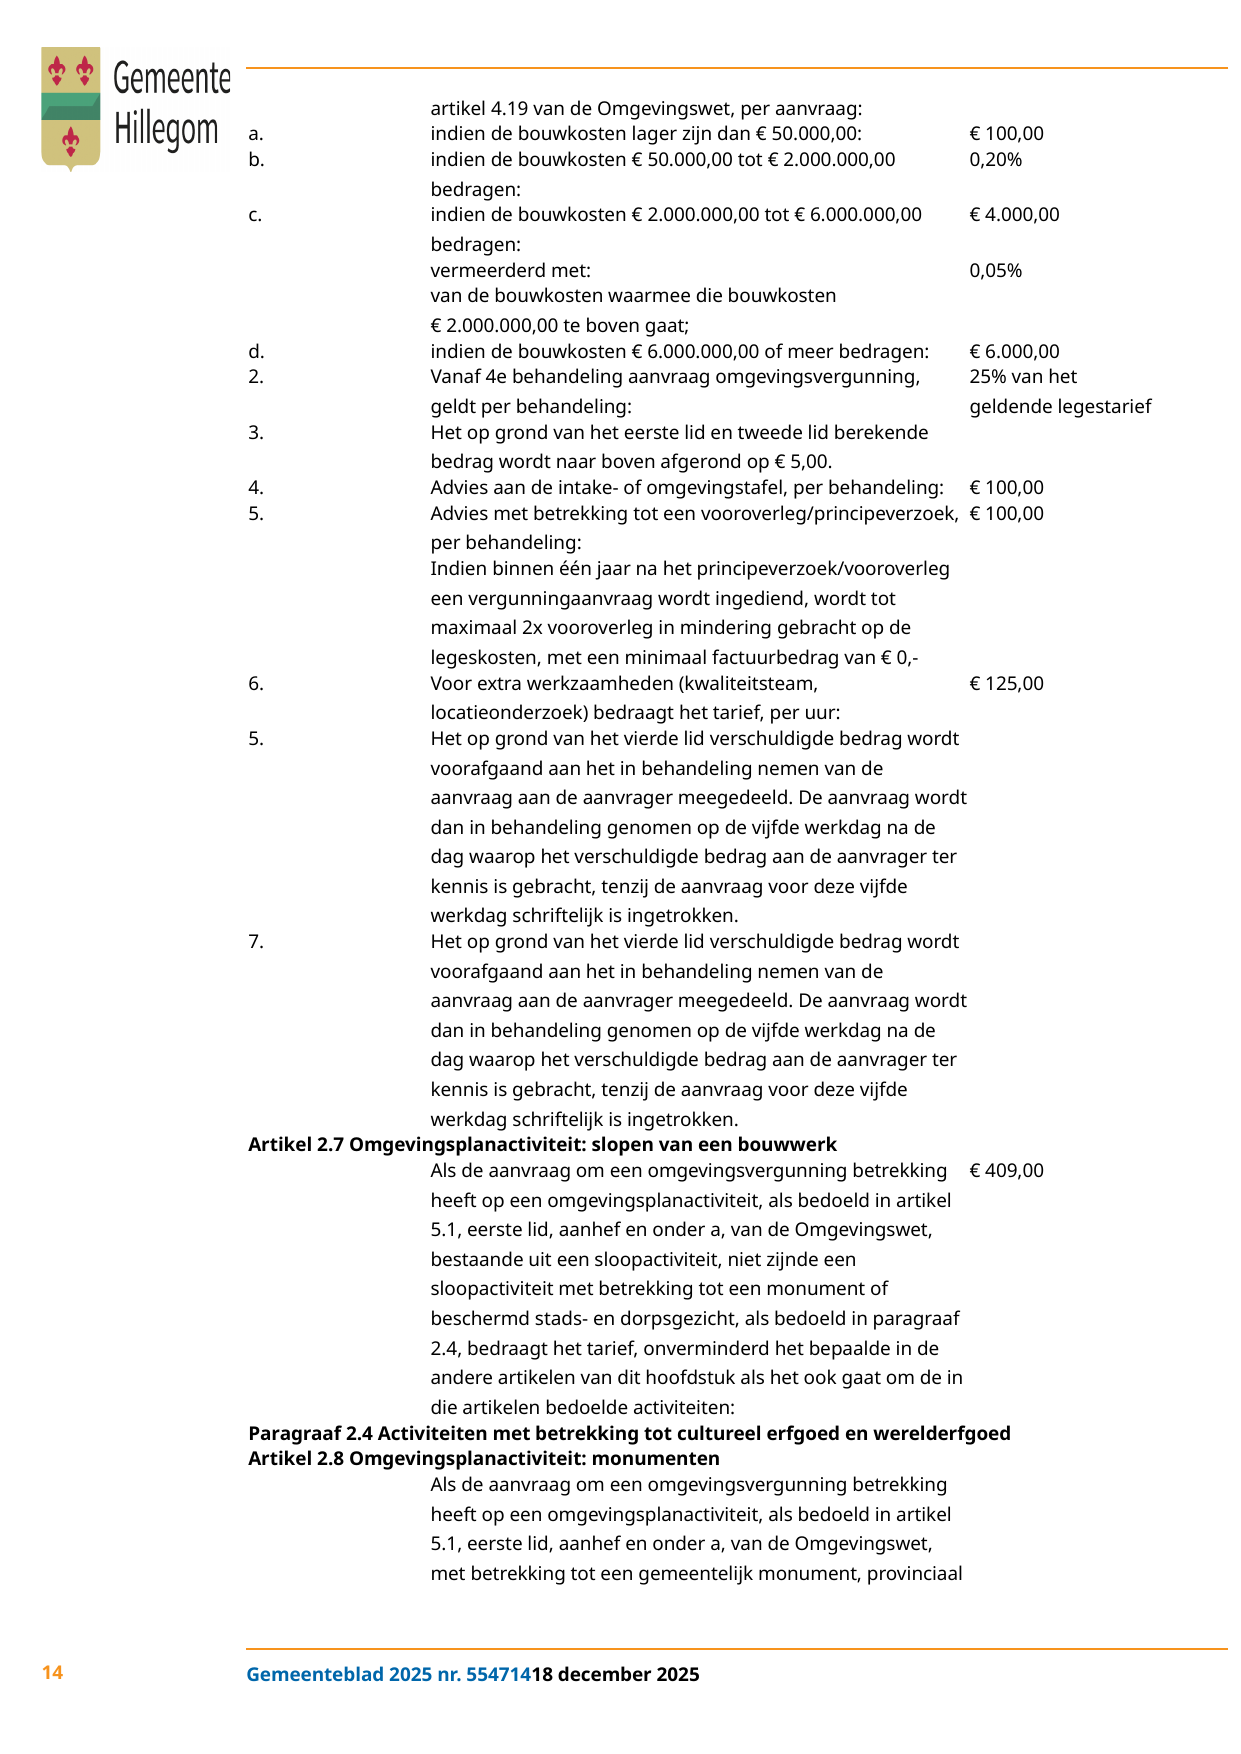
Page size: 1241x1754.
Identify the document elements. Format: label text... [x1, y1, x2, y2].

table_cell € 100,00 [969, 500, 1152, 555]
table_cell € 6.000,00 [969, 338, 1152, 364]
table_cell indien de bouwkosten lager zijn dan € 50.000,00: [430, 121, 969, 146]
table_cell Paragraaf 2.4 Activiteiten met betrekking tot cultureel erfgoed en werelderfgoed [248, 1420, 1152, 1445]
table_cell [248, 95, 430, 121]
table_cell 25% van het geldende legestarief [969, 364, 1152, 419]
table_cell Artikel 2.8 Omgevingsplanactiviteit: monumenten [248, 1445, 1152, 1471]
table_cell 0,05% [969, 257, 1152, 283]
table_cell artikel 4.19 van de Omgevingswet, per aanvraag: [430, 95, 969, 121]
table_cell [969, 283, 1152, 338]
table_cell van de bouwkosten waarmee die bouwkosten € 2.000.000,00 te boven gaat; [430, 283, 969, 338]
table_cell Het op grond van het vierde lid verschuldigde bedrag wordt voorafgaand aan het in behandeling nemen van de aanvraag aan de aanvrager meegedeeld. De aanvraag wordt dan in behandeling genomen op de vijfde werkdag na de dag waarop het verschuldigde bedrag aan de aanvrager ter kennis is gebracht, tenzij de aanvraag voor deze vijfde werkdag schriftelijk is ingetrokken. [430, 928, 969, 1132]
table_cell Vanaf 4e behandeling aanvraag omgevingsvergunning, geldt per behandeling: [430, 364, 969, 419]
table_cell € 100,00 [969, 474, 1152, 500]
table_cell € 125,00 [969, 670, 1152, 725]
table_cell [248, 1471, 430, 1586]
table_cell [969, 95, 1152, 121]
picture [41, 47, 231, 172]
table_cell Advies aan de intake- of omgevingstafel, per behandeling: [430, 474, 969, 500]
table_cell 2. [248, 364, 430, 419]
table_cell Artikel 2.7 Omgevingsplanactiviteit: slopen van een bouwwerk [248, 1132, 1152, 1157]
table_cell € 409,00 [969, 1157, 1152, 1420]
table_cell 7. [248, 928, 430, 1132]
table_cell indien de bouwkosten € 6.000.000,00 of meer bedragen: [430, 338, 969, 364]
table_cell 3. [248, 419, 430, 474]
table_cell 5. [248, 500, 430, 670]
table_cell Als de aanvraag om een omgevingsvergunning betrekking heeft op een omgevingsplanactiviteit, als bedoeld in artikel 5.1, eerste lid, aanhef en onder a, van de Omgevingswet, bestaande uit een sloopactiviteit, niet zijnde een sloopactiviteit met betrekking tot een monument of beschermd stads- en dorpsgezicht, als bedoeld in paragraaf 2.4, bedraagt het tarief, onverminderd het bepaalde in de andere artikelen van dit hoofdstuk als het ook gaat om de in die artikelen bedoelde activiteiten: [430, 1157, 969, 1420]
table_cell [248, 283, 430, 338]
table_cell d. [248, 338, 430, 364]
table_cell indien de bouwkosten € 50.000,00 tot € 2.000.000,00 bedragen: [430, 146, 969, 202]
table_cell 5. [248, 725, 430, 928]
table_cell vermeerderd met: [430, 257, 969, 283]
table_cell 6. [248, 670, 430, 725]
table_cell Advies met betrekking tot een vooroverleg/principeverzoek, per behandeling: [430, 500, 969, 555]
table_cell indien de bouwkosten € 2.000.000,00 tot € 6.000.000,00 bedragen: [430, 202, 969, 257]
table_cell € 100,00 [969, 121, 1152, 146]
table_cell b. [248, 146, 430, 202]
table_cell 0,20% [969, 146, 1152, 202]
table_cell Als de aanvraag om een omgevingsvergunning betrekking heeft op een omgevingsplanactiviteit, als bedoeld in artikel 5.1, eerste lid, aanhef en onder a, van de Omgevingswet, met betrekking tot een gemeentelijk monument, provinciaal [430, 1471, 969, 1586]
table_cell Het op grond van het eerste lid en tweede lid berekende bedrag wordt naar boven afgerond op € 5,00. [430, 419, 969, 474]
table_cell Voor extra werkzaamheden (kwaliteitsteam, locatieonderzoek) bedraagt het tarief, per uur: [430, 670, 969, 725]
table_cell a. [248, 121, 430, 146]
table_cell [969, 928, 1152, 1132]
table_cell [969, 419, 1152, 474]
table_cell Het op grond van het vierde lid verschuldigde bedrag wordt voorafgaand aan het in behandeling nemen van de aanvraag aan de aanvrager meegedeeld. De aanvraag wordt dan in behandeling genomen op de vijfde werkdag na de dag waarop het verschuldigde bedrag aan de aanvrager ter kennis is gebracht, tenzij de aanvraag voor deze vijfde werkdag schriftelijk is ingetrokken. [430, 725, 969, 928]
table_cell [969, 725, 1152, 928]
table_cell c. [248, 202, 430, 257]
table_cell [969, 555, 1152, 670]
table_cell [969, 1471, 1152, 1586]
table_cell [248, 257, 430, 283]
table_cell 4. [248, 474, 430, 500]
table_cell [248, 1157, 430, 1420]
table_cell € 4.000,00 [969, 202, 1152, 257]
table_cell Indien binnen één jaar na het principeverzoek/vooroverleg een vergunningaanvraag wordt ingediend, wordt tot maximaal 2x vooroverleg in mindering gebracht op de legeskosten, met een minimaal factuurbedrag van € 0,- [430, 555, 969, 670]
